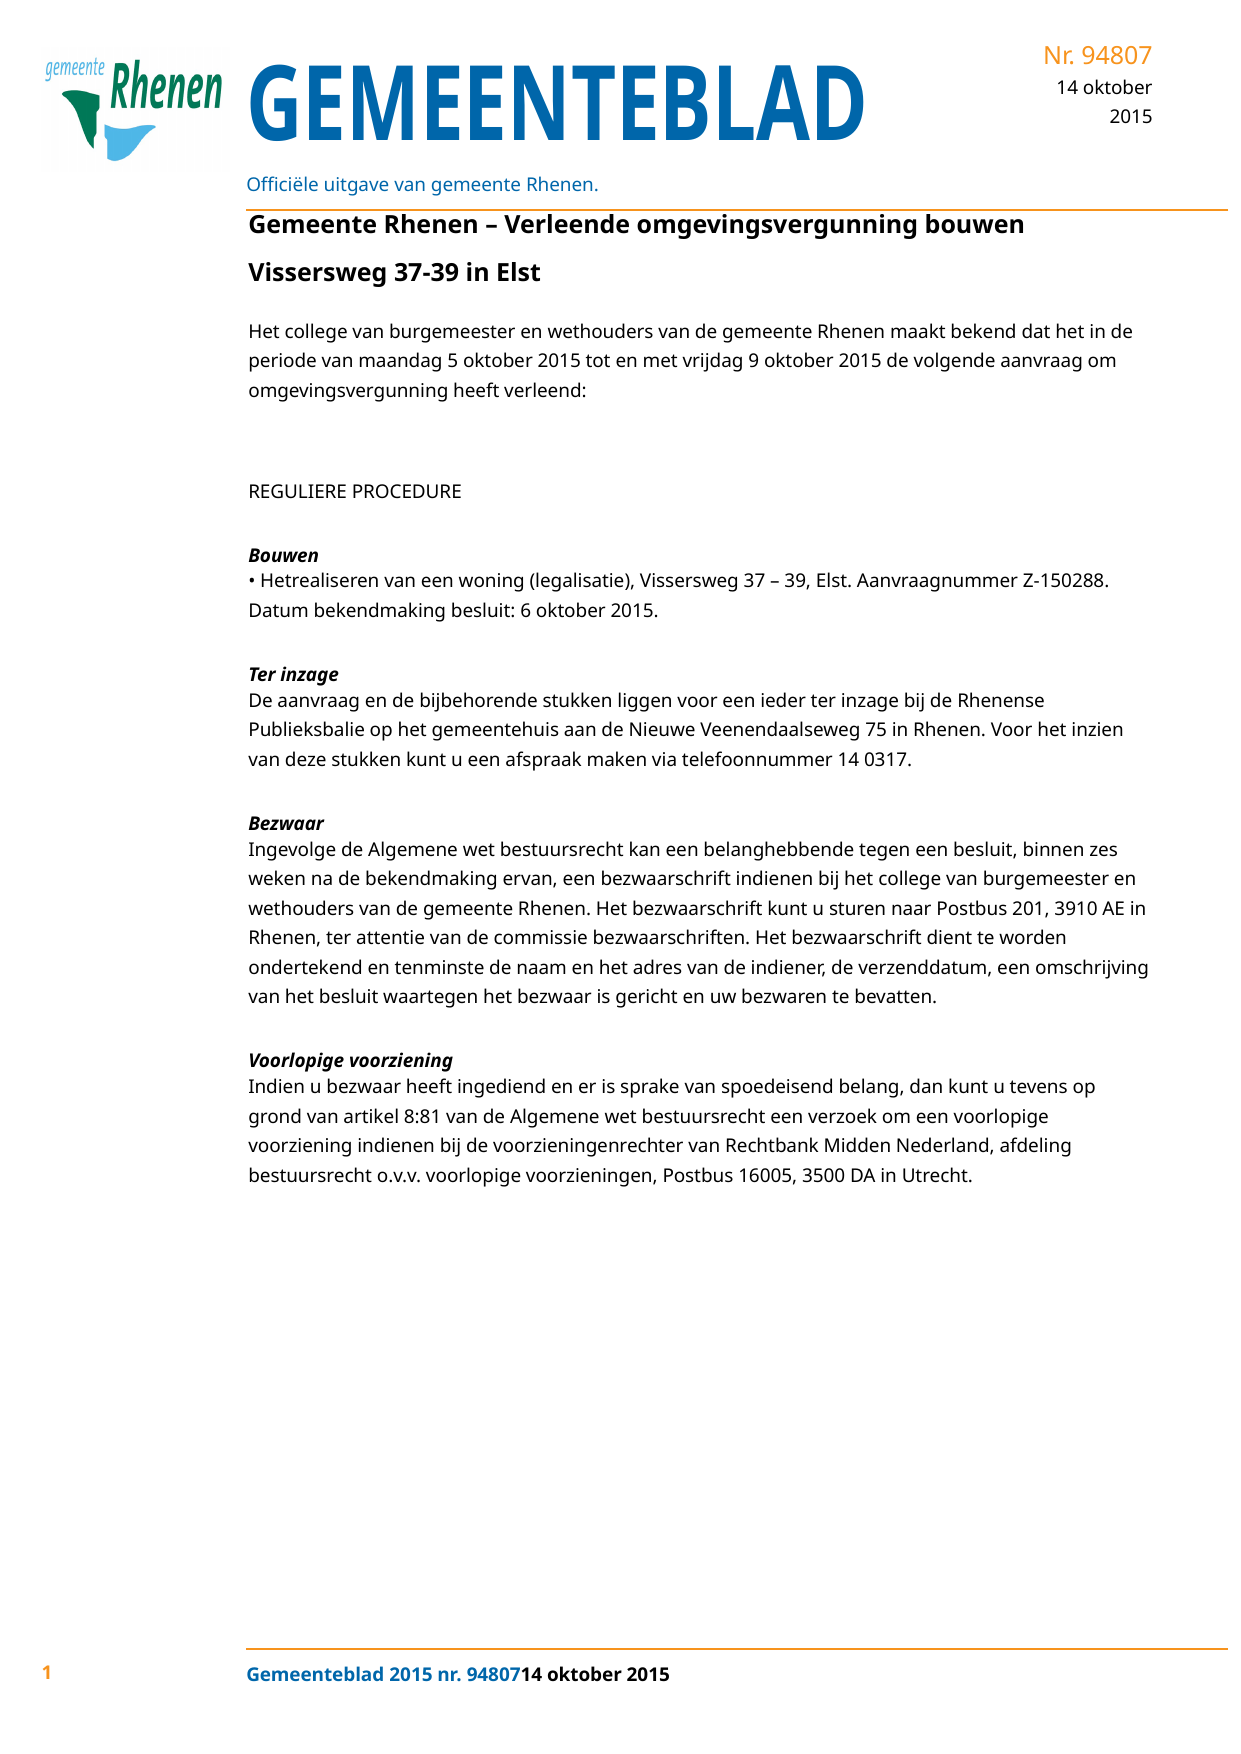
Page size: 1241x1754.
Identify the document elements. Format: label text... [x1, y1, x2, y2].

text Bouwen [248, 542, 1152, 568]
text Ter inzage [248, 661, 1152, 687]
text REGULIERE PROCEDURE [248, 478, 1152, 504]
text Het college van burgemeester en wethouders van de gemeente Rhenen maakt bekend dat het in de periode van maandag 5 oktober 2015 tot en met vrijdag 9 oktober 2015 de volgende aanvraag om omgevingsvergunning heeft verleend: [248, 318, 1152, 403]
text Voorlopige voorziening [248, 1048, 1152, 1073]
text Ingevolge de Algemene wet bestuursrecht kan een belanghebbende tegen een besluit, binnen zes weken na de bekendmaking ervan, een bezwaarschrift indienen bij het college van burgemeester en wethouders van de gemeente Rhenen. Het bezwaarschrift kunt u sturen naar Postbus 201, 3910 AE in Rhenen, ter attentie van de commissie bezwaarschriften. Het bezwaarschrift dient te worden ondertekend en tenminste de naam en het adres van de indiener, de verzenddatum, een omschrijving van het besluit waartegen het bezwaar is gericht en uw bezwaren te bevatten. [248, 836, 1152, 1009]
text Indien u bezwaar heeft ingediend en er is sprake van spoedeisend belang, dan kunt u tevens op grond van artikel 8:81 van de Algemene wet bestuursrecht een verzoek om een voorlopige voorziening indienen bij de voorzieningenrechter van Rechtbank Midden Nederland, afdeling bestuursrecht o.v.v. voorlopige voorzieningen, Postbus 16005, 3500 DA in Utrecht. [248, 1073, 1152, 1188]
text De aanvraag en de bijbehorende stukken liggen voor een ieder ter inzage bij de Rhenense Publieksbalie op het gemeentehuis aan de Nieuwe Veenendaalseweg 75 in Rhenen. Voor het inzien van deze stukken kunt u een afspraak maken via telefoonnummer 14 0317. [248, 687, 1152, 772]
text Bezwaar [248, 810, 1152, 836]
picture [41, 47, 231, 172]
text • Hetrealiseren van een woning (legalisatie), Vissersweg 37 – 39, Elst. Aanvraagnummer Z-150288. Datum bekendmaking besluit: 6 oktober 2015. [248, 568, 1152, 623]
text Gemeente Rhenen – Verleende omgevingsvergunning bouwen Vissersweg 37-39 in Elst [248, 211, 1152, 288]
